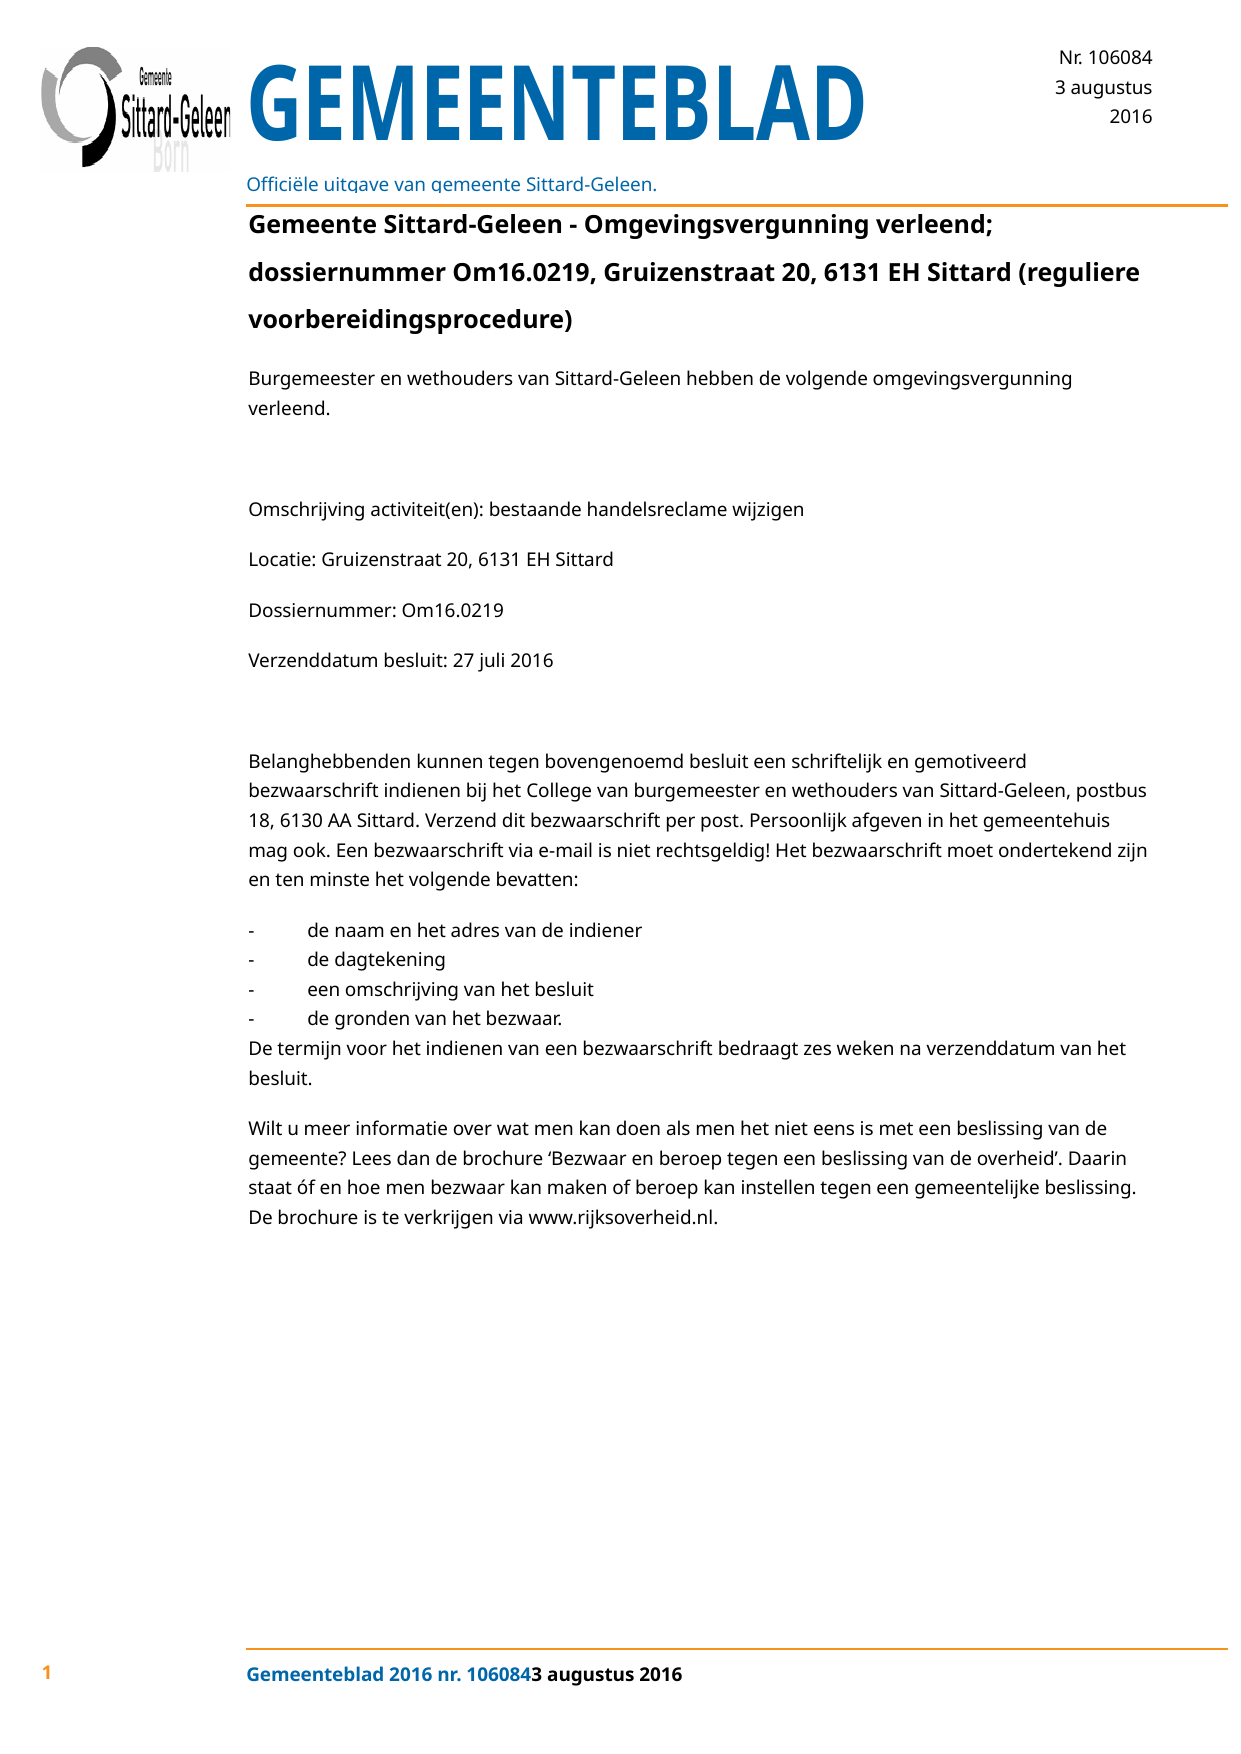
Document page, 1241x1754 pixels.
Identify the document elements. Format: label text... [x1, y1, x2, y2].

text Burgemeester en wethouders van Sittard-Geleen hebben de volgende omgevingsvergunning verleend. [248, 366, 1152, 421]
list een omschrijving van het besluit [248, 976, 1152, 1002]
list de naam en het adres van de indiener [248, 917, 1152, 942]
text Wilt u meer informatie over wat men kan doen als men het niet eens is met een beslissing van de gemeente? Lees dan de brochure ‘Bezwaar en beroep tegen een beslissing van de overheid’. Daarin staat óf en hoe men bezwaar kan maken of beroep kan instellen tegen een gemeentelijke beslissing. De brochure is te verkrijgen via www.rijksoverheid.nl. [248, 1115, 1152, 1229]
text Dossiernummer: Om16.0219 [248, 597, 1152, 622]
text De termijn voor het indienen van een bezwaarschrift bedraagt zes weken na verzenddatum van het besluit. [248, 1035, 1152, 1090]
text Belanghebbenden kunnen tegen bovengenoemd besluit een schriftelijk en gemotiveerd bezwaarschrift indienen bij het College van burgemeester en wethouders van Sittard-Geleen, postbus 18, 6130 AA Sittard. Verzend dit bezwaarschrift per post. Persoonlijk afgeven in het gemeentehuis mag ook. Een bezwaarschrift via e-mail is niet rechtsgeldig! Het bezwaarschrift moet ondertekend zijn en ten minste het volgende bevatten: [248, 748, 1152, 892]
picture [41, 47, 231, 172]
list de gronden van het bezwaar. [248, 1006, 1152, 1031]
text Omschrijving activiteit(en): bestaande handelsreclame wijzigen [248, 496, 1152, 522]
list de dagtekening [248, 946, 1152, 972]
text Gemeente Sittard-Geleen - Omgevingsvergunning verleend; dossiernummer Om16.0219, Gruizenstraat 20, 6131 EH Sittard (reguliere voorbereidingsprocedure) [248, 207, 1152, 336]
text Verzenddatum besluit: 27 juli 2016 [248, 647, 1152, 673]
text Locatie: Gruizenstraat 20, 6131 EH Sittard [248, 546, 1152, 572]
